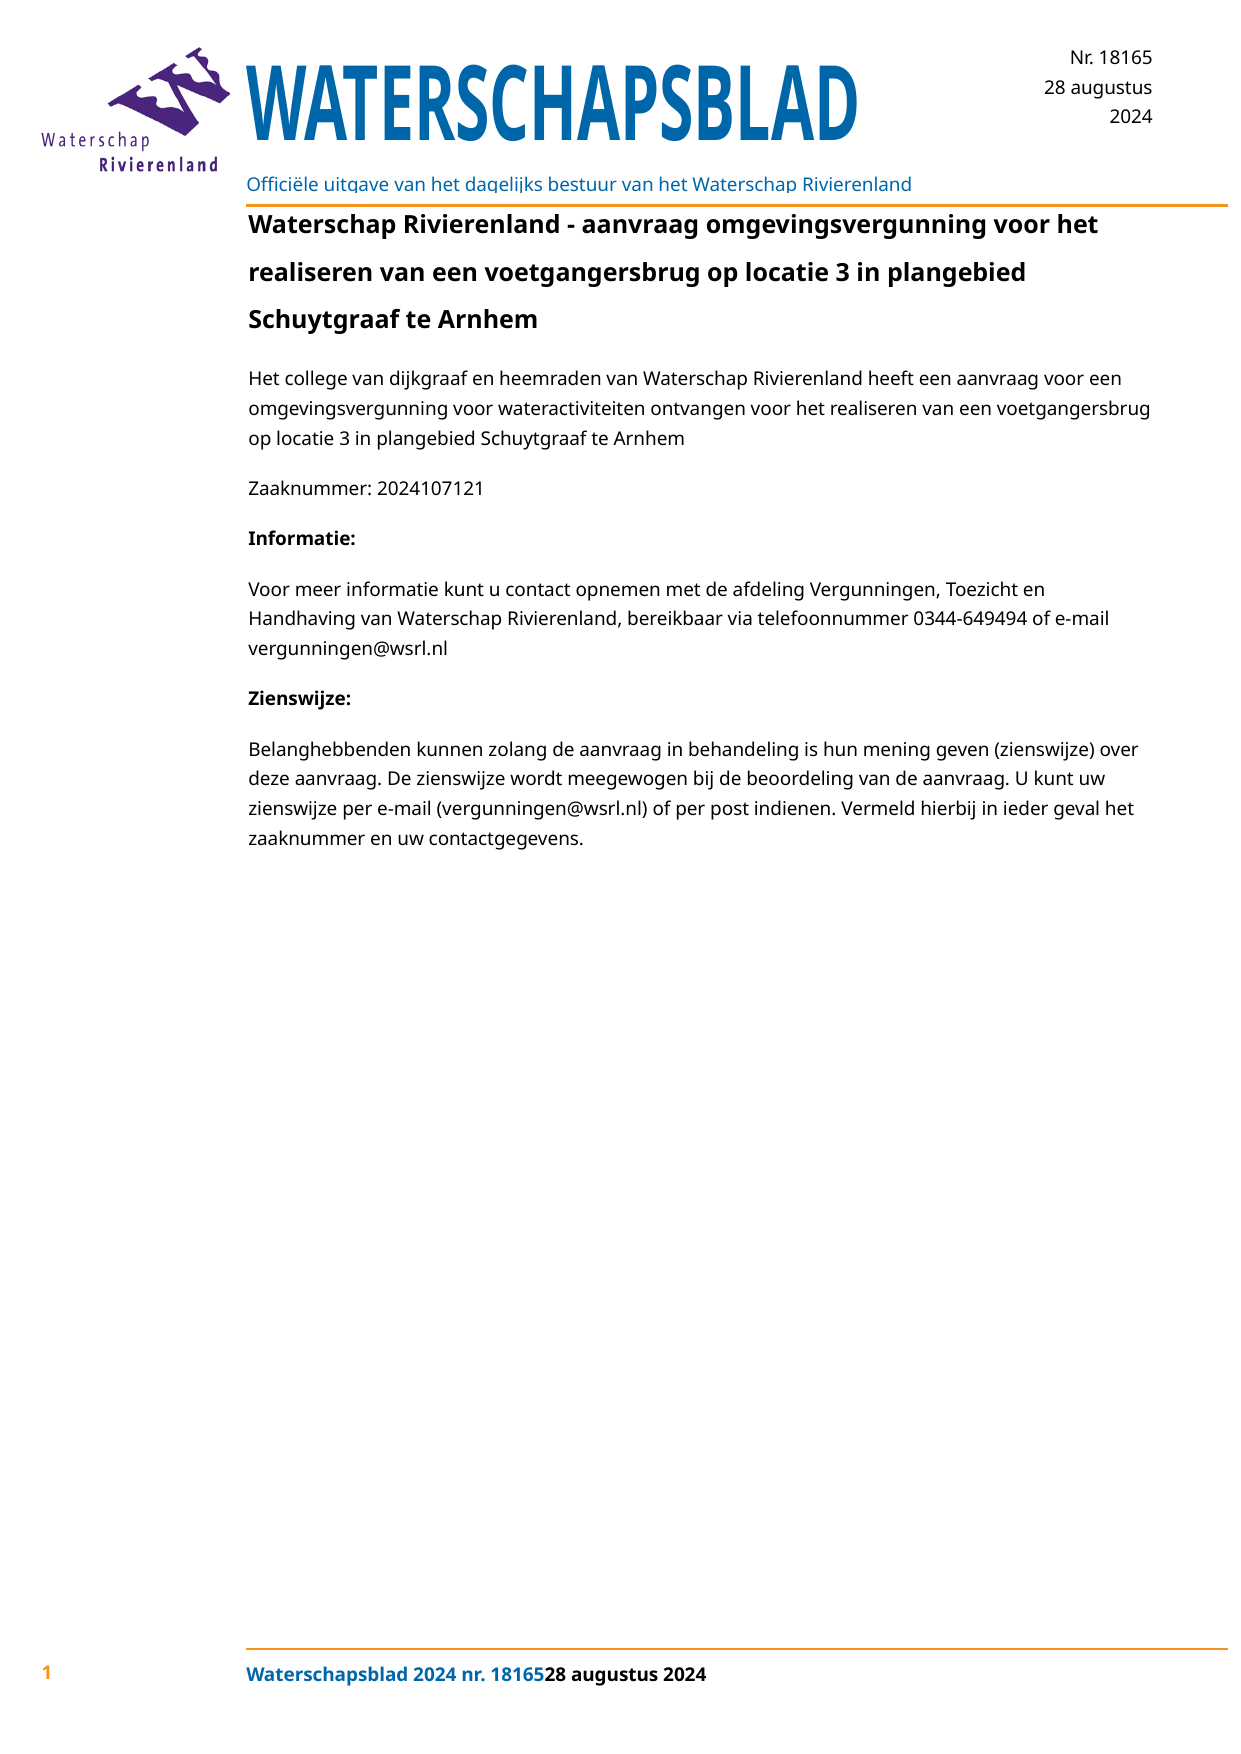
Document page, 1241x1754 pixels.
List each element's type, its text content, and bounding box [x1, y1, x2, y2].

text Zienswijze: [248, 686, 1152, 711]
picture [41, 47, 231, 172]
text Waterschap Rivierenland - aanvraag omgevingsvergunning voor het realiseren van een voetgangersbrug op locatie 3 in plangebied Schuytgraaf te Arnhem [248, 207, 1152, 336]
text Het college van dijkgraaf en heemraden van Waterschap Rivierenland heeft een aanvraag voor een omgevingsvergunning voor wateractiviteiten ontvangen voor het realiseren van een voetgangersbrug op locatie 3 in plangebied Schuytgraaf te Arnhem [248, 366, 1152, 450]
text Voor meer informatie kunt u contact opnemen met de afdeling Vergunningen, Toezicht en Handhaving van Waterschap Rivierenland, bereikbaar via telefoonnummer 0344-649494 of e-mail vergunningen@wsrl.nl [248, 576, 1152, 661]
text Belanghebbenden kunnen zolang de aanvraag in behandeling is hun mening geven (zienswijze) over deze aanvraag. De zienswijze wordt meegewogen bij de beoordeling van de aanvraag. U kunt uw zienswijze per e-mail (vergunningen@wsrl.nl) of per post indienen. Vermeld hierbij in ieder geval het zaaknummer en uw contactgegevens. [248, 736, 1152, 850]
text Informatie: [248, 526, 1152, 551]
text Zaaknummer: 2024107121 [248, 475, 1152, 501]
